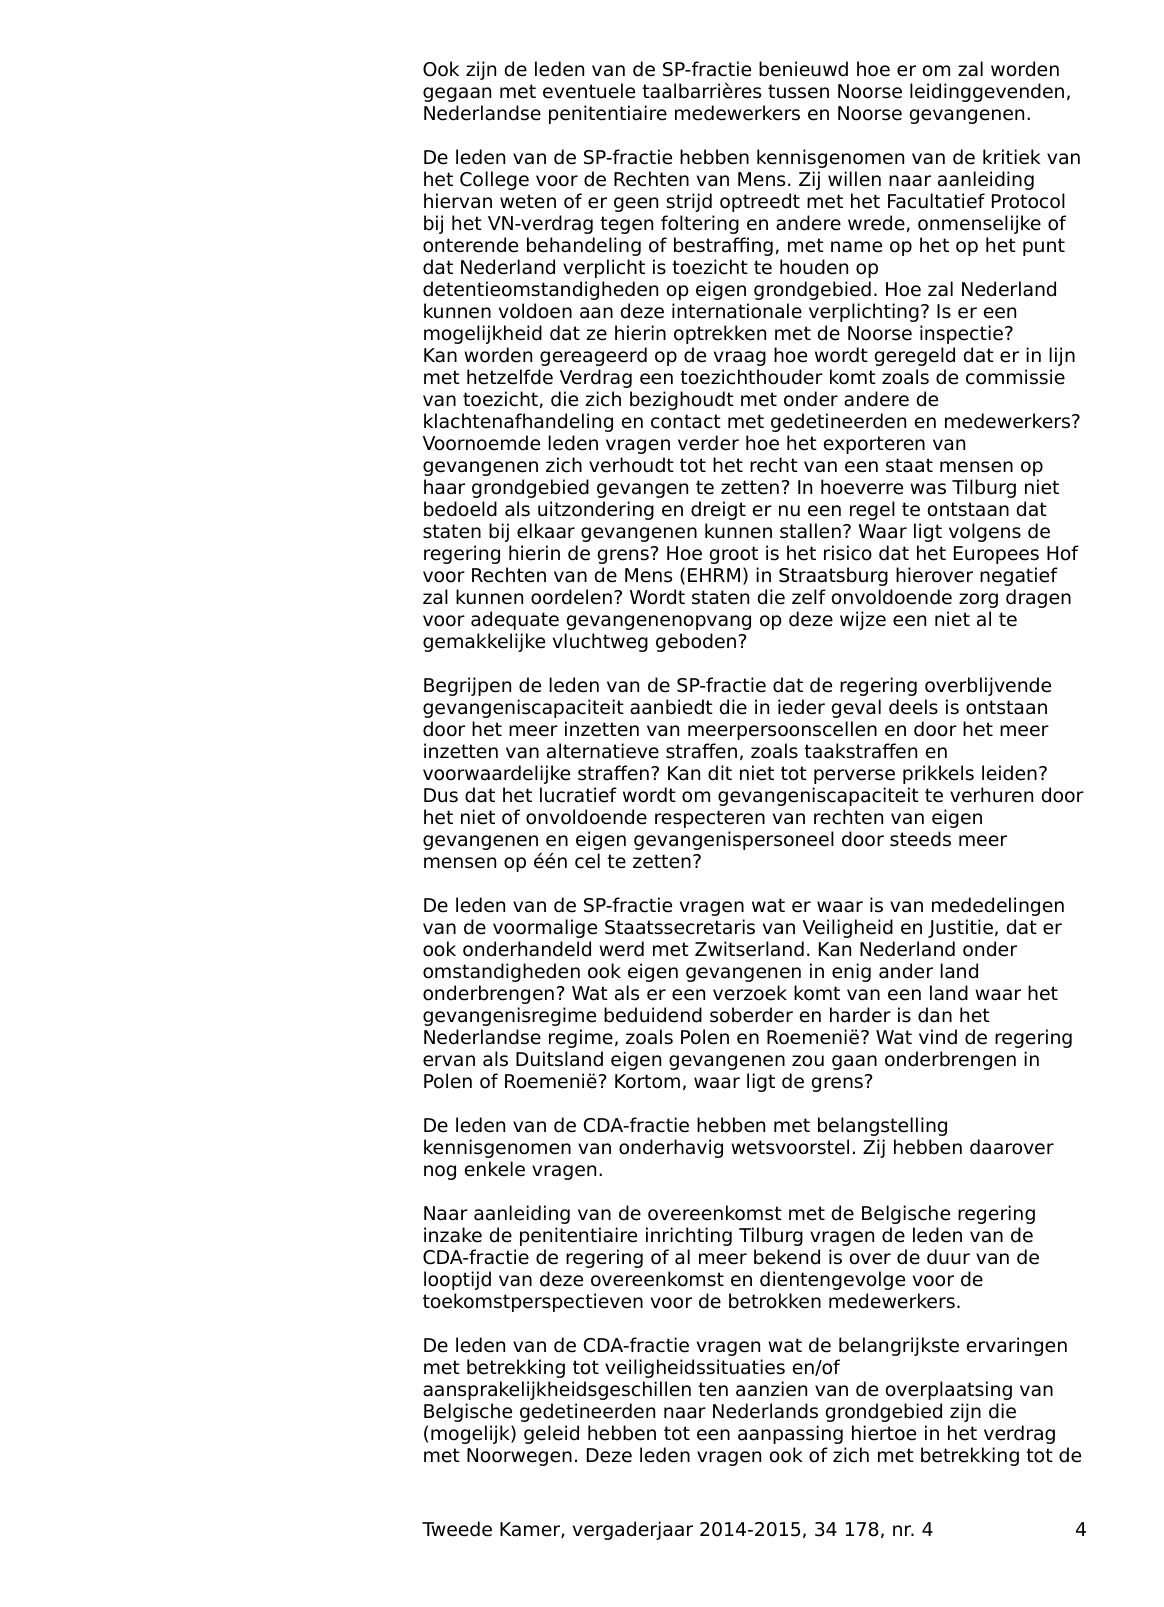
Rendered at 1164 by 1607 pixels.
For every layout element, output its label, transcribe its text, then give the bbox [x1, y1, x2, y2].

text De leden van de CDA-fractie vragen wat de belangrijkste ervaringen met betrekking tot veiligheidssituaties en/of aansprakelijkheidsgeschillen ten aanzien van de overplaatsing van Belgische gedetineerden naar Nederlands grondgebied zijn die (mogelijk) geleid hebben tot een aanpassing hiertoe in het verdrag met Noorwegen. Deze leden vragen ook of zich met betrekking tot de [422, 1335, 1087, 1467]
text Ook zijn de leden van de SP-fractie benieuwd hoe er om zal worden gegaan met eventuele taalbarrières tussen Noorse leidinggevenden, Nederlandse penitentiaire medewerkers en Noorse gevangenen. [422, 59, 1087, 125]
text Begrijpen de leden van de SP-fractie dat de regering overblijvende gevangeniscapaciteit aanbiedt die in ieder geval deels is ontstaan door het meer inzetten van meerpersoonscellen en door het meer inzetten van alternatieve straffen, zoals taakstraffen en voorwaardelijke straffen? Kan dit niet tot perverse prikkels leiden? Dus dat het lucratief wordt om gevangeniscapaciteit te verhuren door het niet of onvoldoende respecteren van rechten van eigen gevangenen en eigen gevangenispersoneel door steeds meer mensen op één cel te zetten? [422, 675, 1087, 873]
text Naar aanleiding van de overeenkomst met de Belgische regering inzake de penitentiaire inrichting Tilburg vragen de leden van de CDA-fractie de regering of al meer bekend is over de duur van de looptijd van deze overeenkomst en dientengevolge voor de toekomstperspectieven voor de betrokken medewerkers. [422, 1203, 1087, 1313]
text De leden van de SP-fractie hebben kennisgenomen van de kritiek van het College voor de Rechten van Mens. Zij willen naar aanleiding hiervan weten of er geen strijd optreedt met het Facultatief Protocol bij het VN-verdrag tegen foltering en andere wrede, onmenselijke of onterende behandeling of bestraffing, met name op het op het punt dat Nederland verplicht is toezicht te houden op detentieomstandigheden op eigen grondgebied. Hoe zal Nederland kunnen voldoen aan deze internationale verplichting? Is er een mogelijkheid dat ze hierin optrekken met de Noorse inspectie? [422, 147, 1087, 345]
text De leden van de SP-fractie vragen wat er waar is van mededelingen van de voormalige Staatssecretaris van Veiligheid en Justitie, dat er ook onderhandeld werd met Zwitserland. Kan Nederland onder omstandigheden ook eigen gevangenen in enig ander land onderbrengen? Wat als er een verzoek komt van een land waar het gevangenisregime beduidend soberder en harder is dan het Nederlandse regime, zoals Polen en Roemenië? Wat vind de regering ervan als Duitsland eigen gevangenen zou gaan onderbrengen in Polen of Roemenië? Kortom, waar ligt de grens? [422, 895, 1087, 1093]
text Voornoemde leden vragen verder hoe het exporteren van gevangenen zich verhoudt tot het recht van een staat mensen op haar grondgebied gevangen te zetten? In hoeverre was Tilburg niet bedoeld als uitzondering en dreigt er nu een regel te ontstaan dat staten bij elkaar gevangenen kunnen stallen? Waar ligt volgens de regering hierin de grens? Hoe groot is het risico dat het Europees Hof voor Rechten van de Mens (EHRM) in Straatsburg hierover negatief zal kunnen oordelen? Wordt staten die zelf onvoldoende zorg dragen voor adequate gevangenenopvang op deze wijze een niet al te gemakkelijke vluchtweg geboden? [422, 433, 1087, 653]
text Kan worden gereageerd op de vraag hoe wordt geregeld dat er in lijn met hetzelfde Verdrag een toezichthouder komt zoals de commissie van toezicht, die zich bezighoudt met onder andere de klachtenafhandeling en contact met gedetineerden en medewerkers? [422, 345, 1087, 433]
text De leden van de CDA-fractie hebben met belangstelling kennisgenomen van onderhavig wetsvoorstel. Zij hebben daarover nog enkele vragen. [422, 1115, 1087, 1181]
